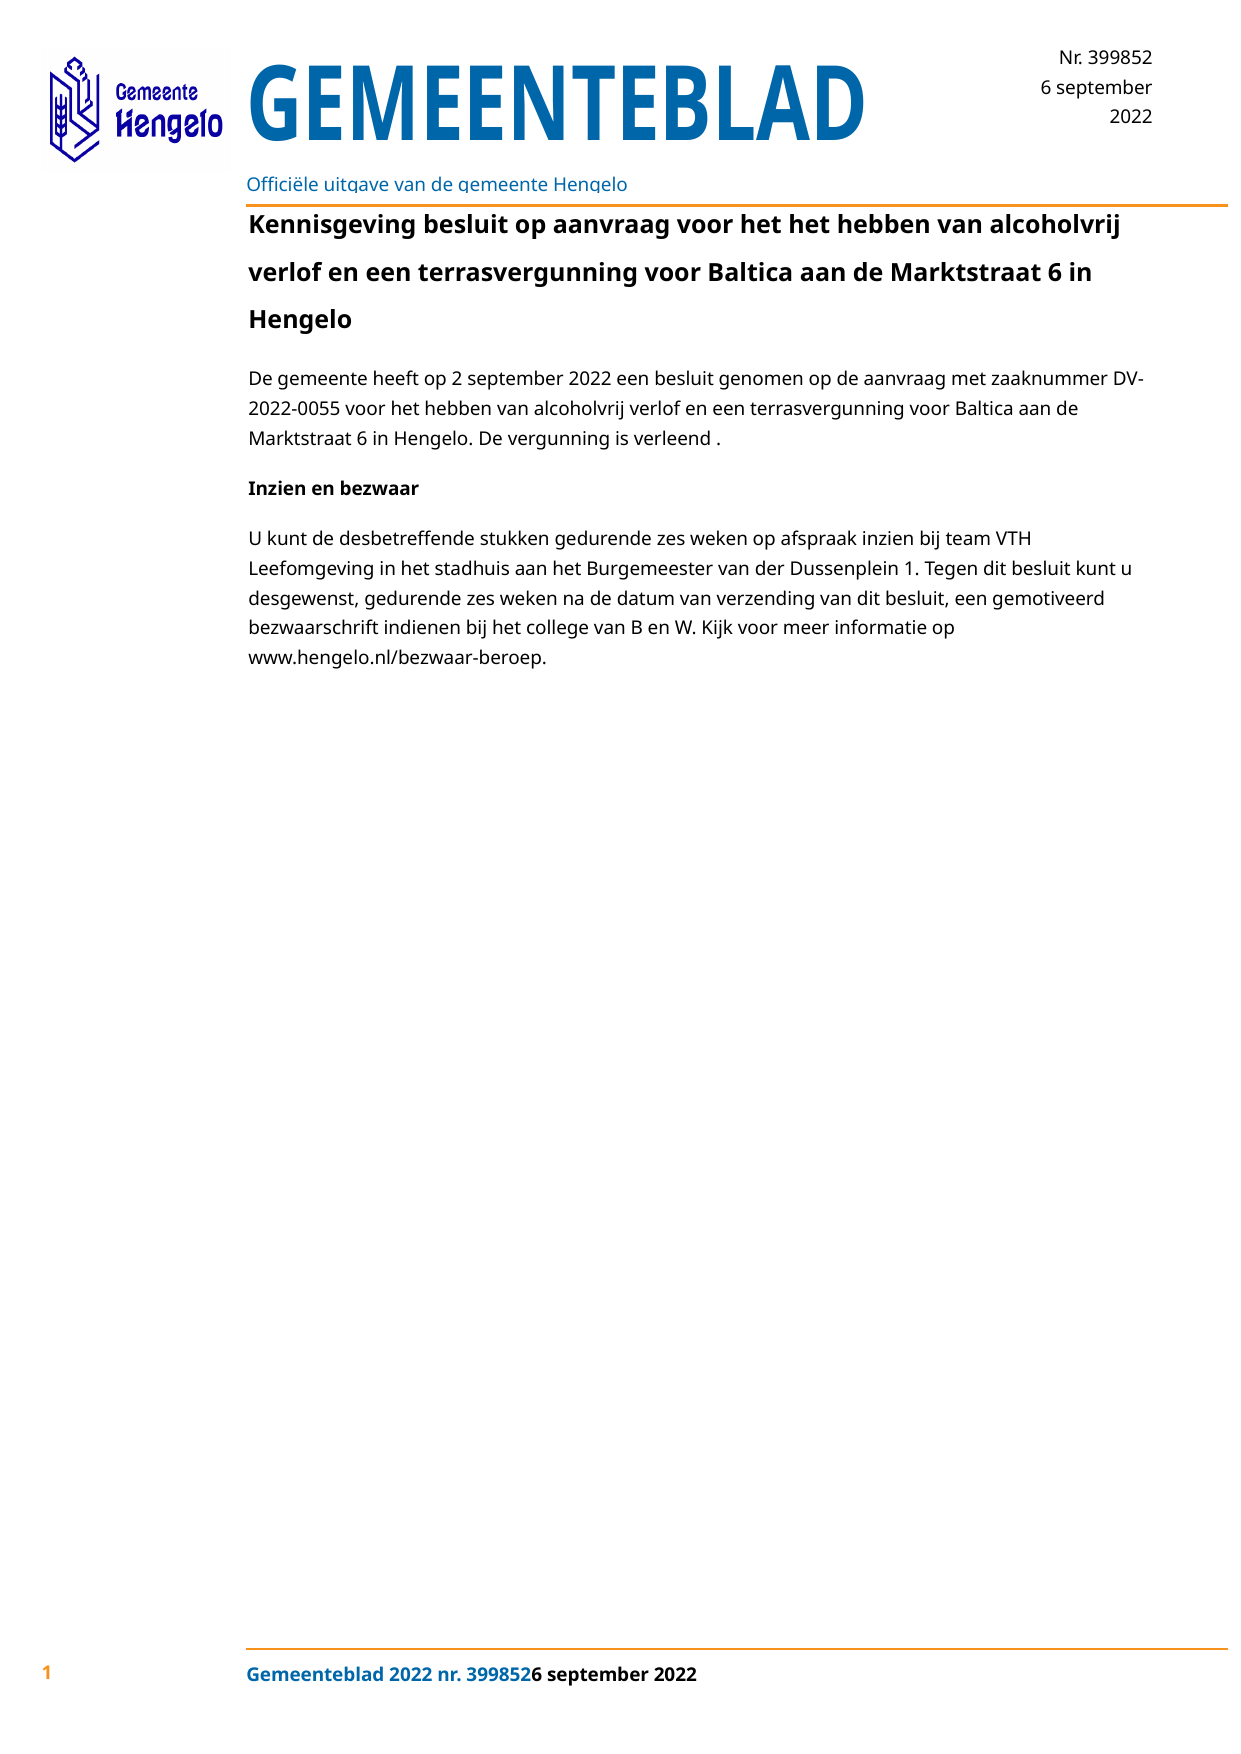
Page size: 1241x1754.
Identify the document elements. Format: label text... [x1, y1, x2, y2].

text Kennisgeving besluit op aanvraag voor het het hebben van alcoholvrij verlof en een terrasvergunning voor Baltica aan de Marktstraat 6 in Hengelo [248, 207, 1152, 336]
picture [41, 47, 231, 172]
text U kunt de desbetreffende stukken gedurende zes weken op afspraak inzien bij team VTH Leefomgeving in het stadhuis aan het Burgemeester van der Dussenplein 1. Tegen dit besluit kunt u desgewenst, gedurende zes weken na de datum van verzending van dit besluit, een gemotiveerd bezwaarschrift indienen bij het college van B en W. Kijk voor meer informatie op www.hengelo.nl/bezwaar-beroep. [248, 526, 1152, 669]
text Inzien en bezwaar [248, 475, 1152, 501]
text De gemeente heeft op 2 september 2022 een besluit genomen op de aanvraag met zaaknummer DV-2022-0055 voor het hebben van alcoholvrij verlof en een terrasvergunning voor Baltica aan de Marktstraat 6 in Hengelo. De vergunning is verleend . [248, 366, 1152, 450]
